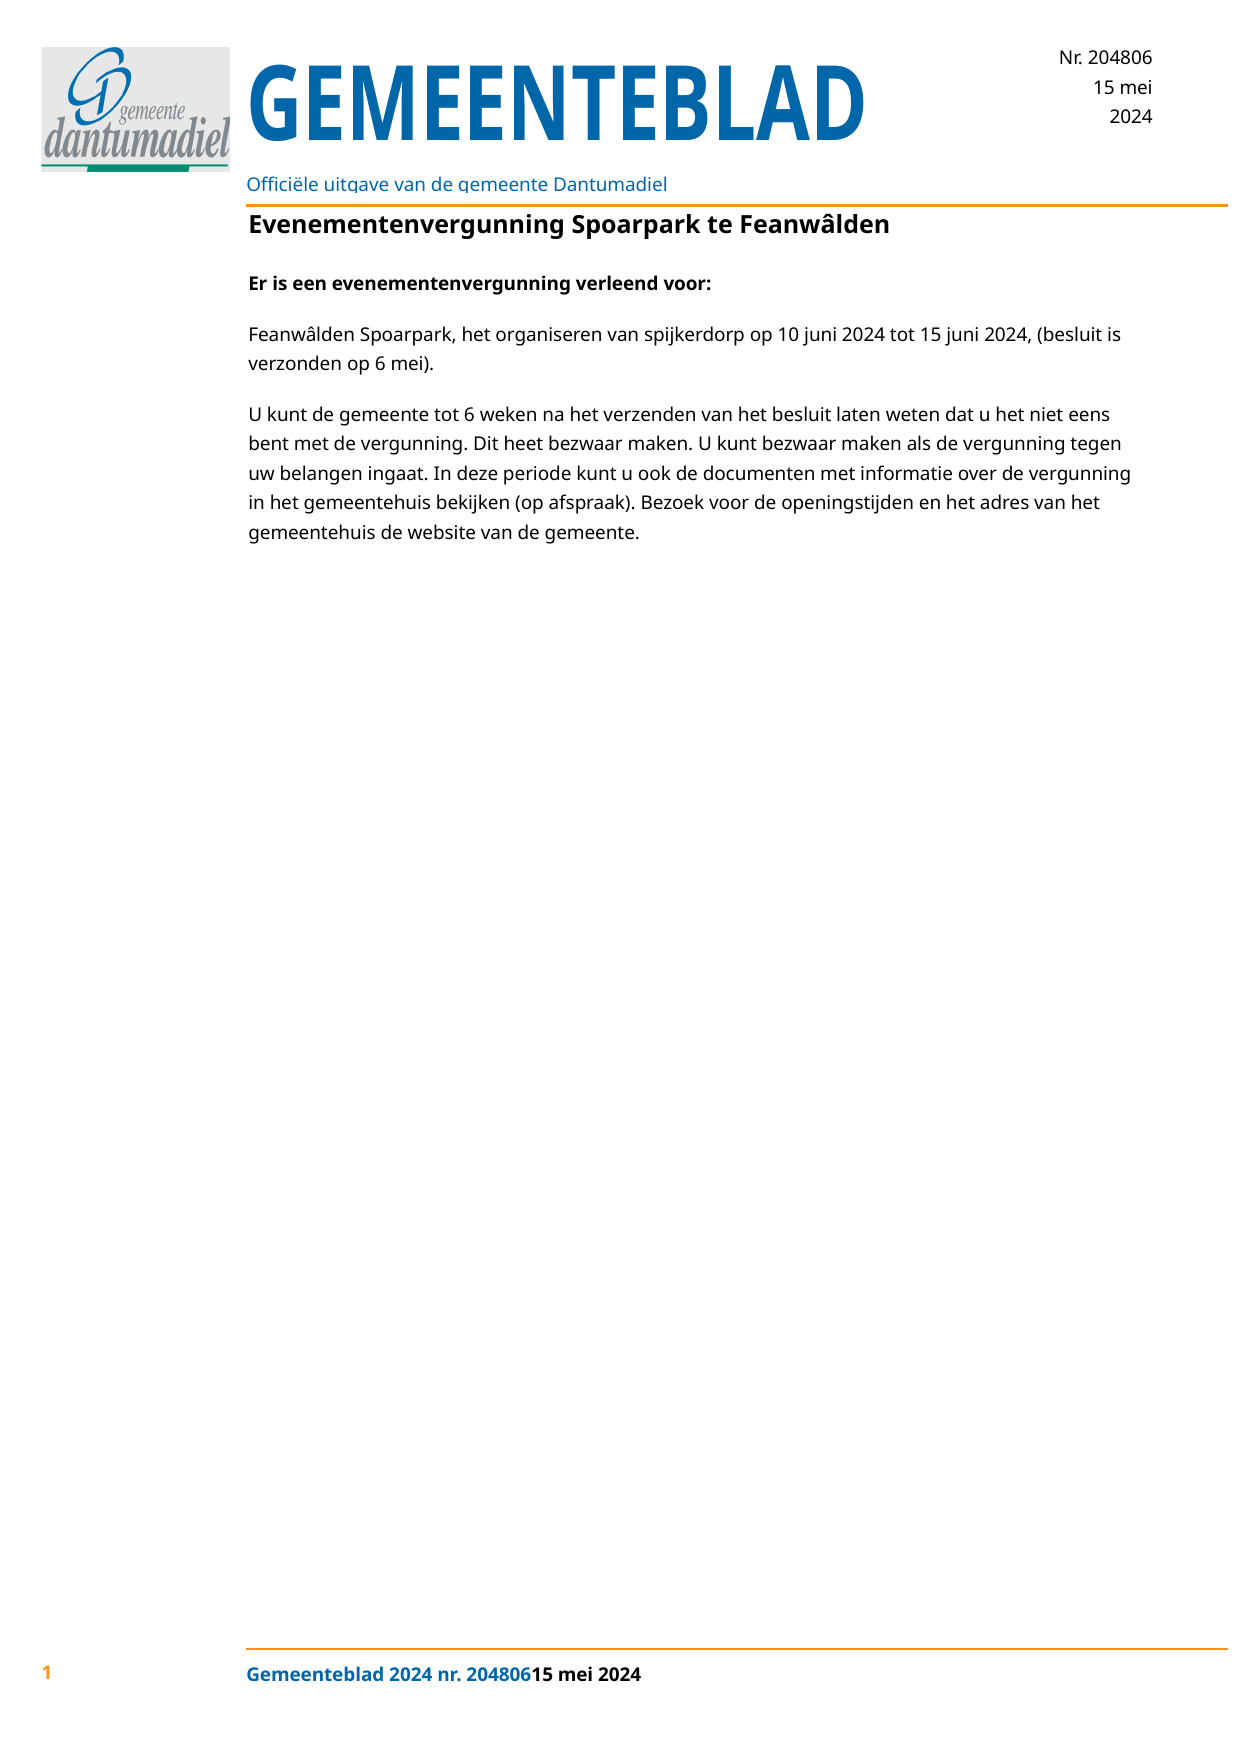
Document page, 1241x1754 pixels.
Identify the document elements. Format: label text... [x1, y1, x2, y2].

text Feanwâlden Spoarpark, het organiseren van spijkerdorp op 10 juni 2024 tot 15 juni 2024, (besluit is verzonden op 6 mei). [248, 321, 1152, 376]
text Evenementenvergunning Spoarpark te Feanwâlden [248, 207, 1152, 241]
text Er is een evenementenvergunning verleend voor: [248, 270, 1152, 296]
picture [41, 47, 231, 172]
text U kunt de gemeente tot 6 weken na het verzenden van het besluit laten weten dat u het niet eens bent met de vergunning. Dit heet bezwaar maken. U kunt bezwaar maken als de vergunning tegen uw belangen ingaat. In deze periode kunt u ook de documenten met informatie over de vergunning in het gemeentehuis bekijken (op afspraak). Bezoek voor de openingstijden en het adres van het gemeentehuis de website van de gemeente. [248, 401, 1152, 545]
